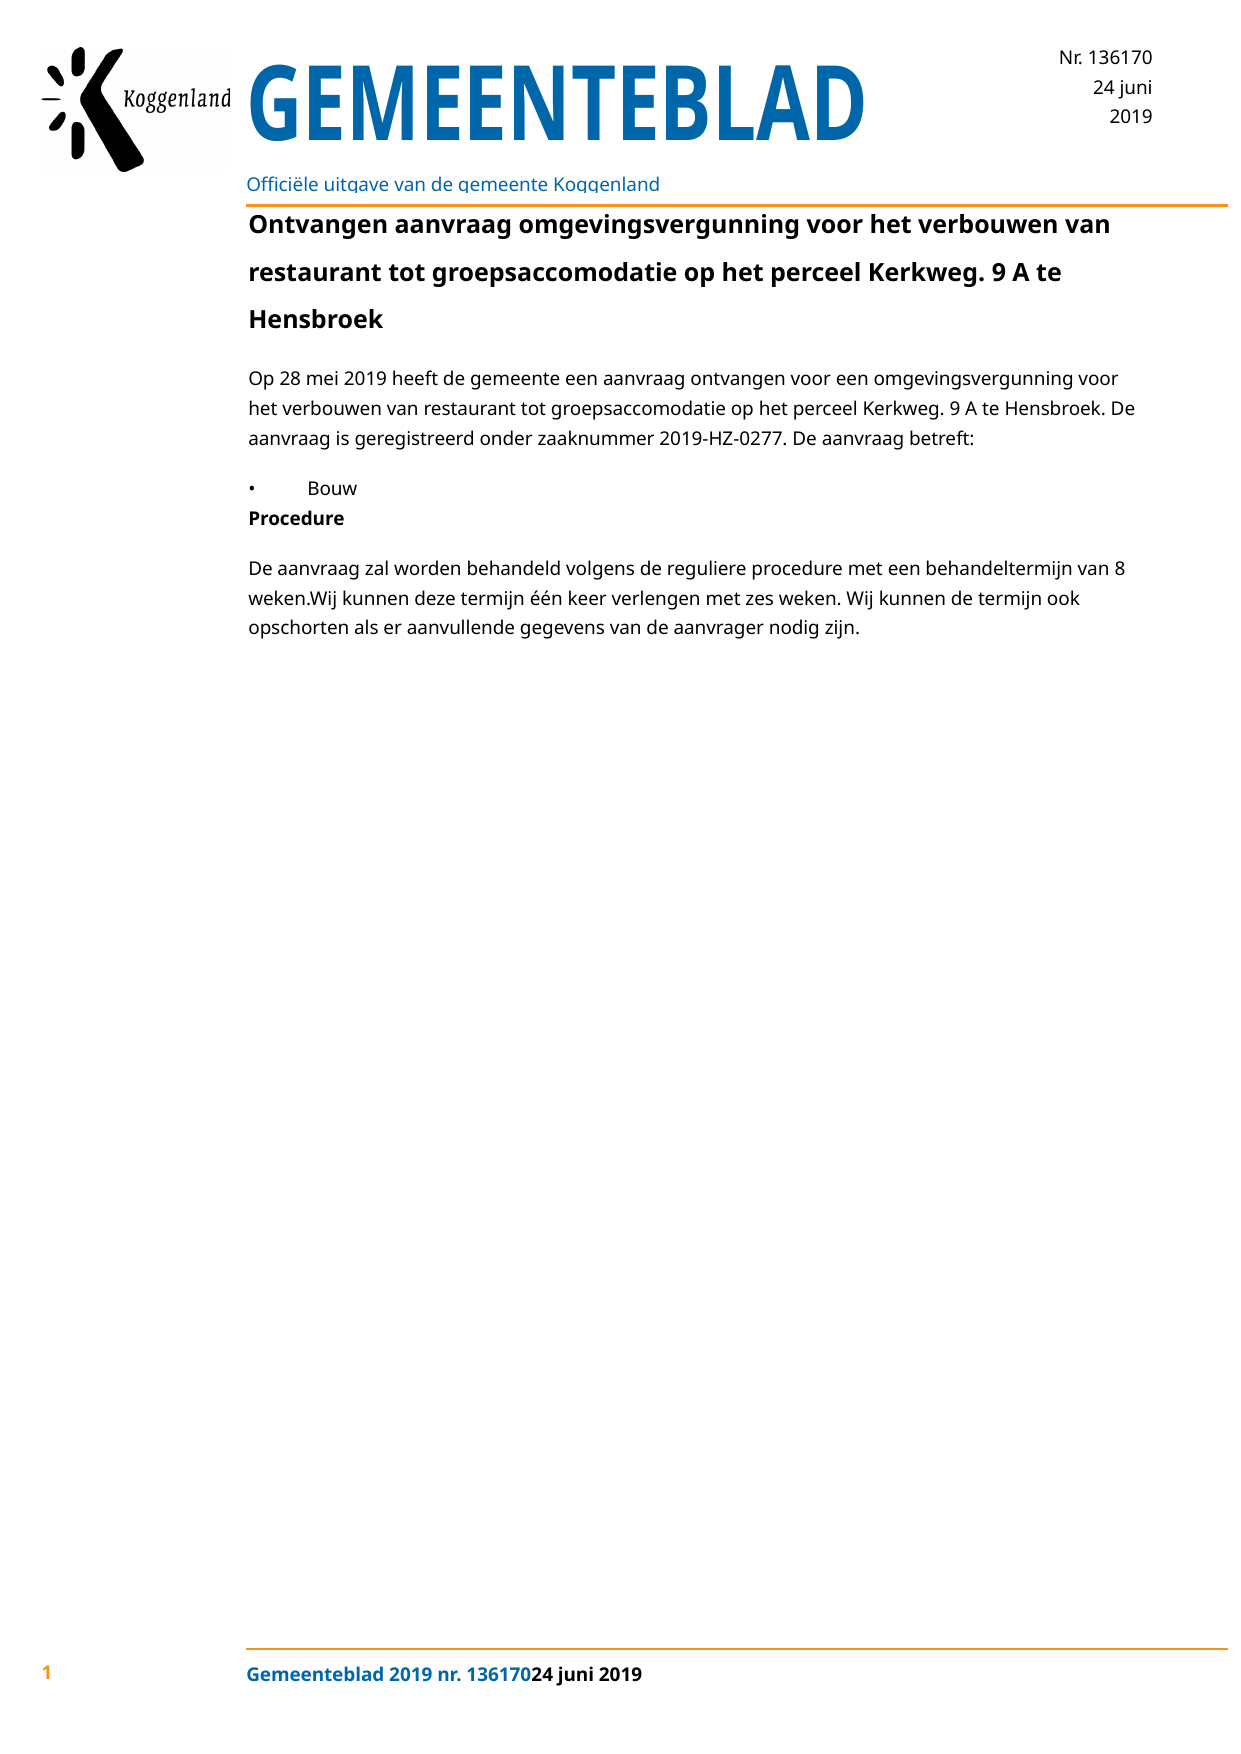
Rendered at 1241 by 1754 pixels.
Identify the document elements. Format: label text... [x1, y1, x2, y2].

picture [41, 47, 231, 172]
text Procedure [248, 505, 1152, 530]
text Op 28 mei 2019 heeft de gemeente een aanvraag ontvangen voor een omgevingsvergunning voor het verbouwen van restaurant tot groepsaccomodatie op het perceel Kerkweg. 9 A te Hensbroek. De aanvraag is geregistreerd onder zaaknummer 2019-HZ-0277. De aanvraag betreft: [248, 366, 1152, 450]
text De aanvraag zal worden behandeld volgens de reguliere procedure met een behandeltermijn van 8 weken.Wij kunnen deze termijn één keer verlengen met zes weken. Wij kunnen de termijn ook opschorten als er aanvullende gegevens van de aanvrager nodig zijn. [248, 555, 1152, 640]
list Bouw [248, 475, 1152, 501]
text Ontvangen aanvraag omgevingsvergunning voor het verbouwen van restaurant tot groepsaccomodatie op het perceel Kerkweg. 9 A te Hensbroek [248, 207, 1152, 336]
